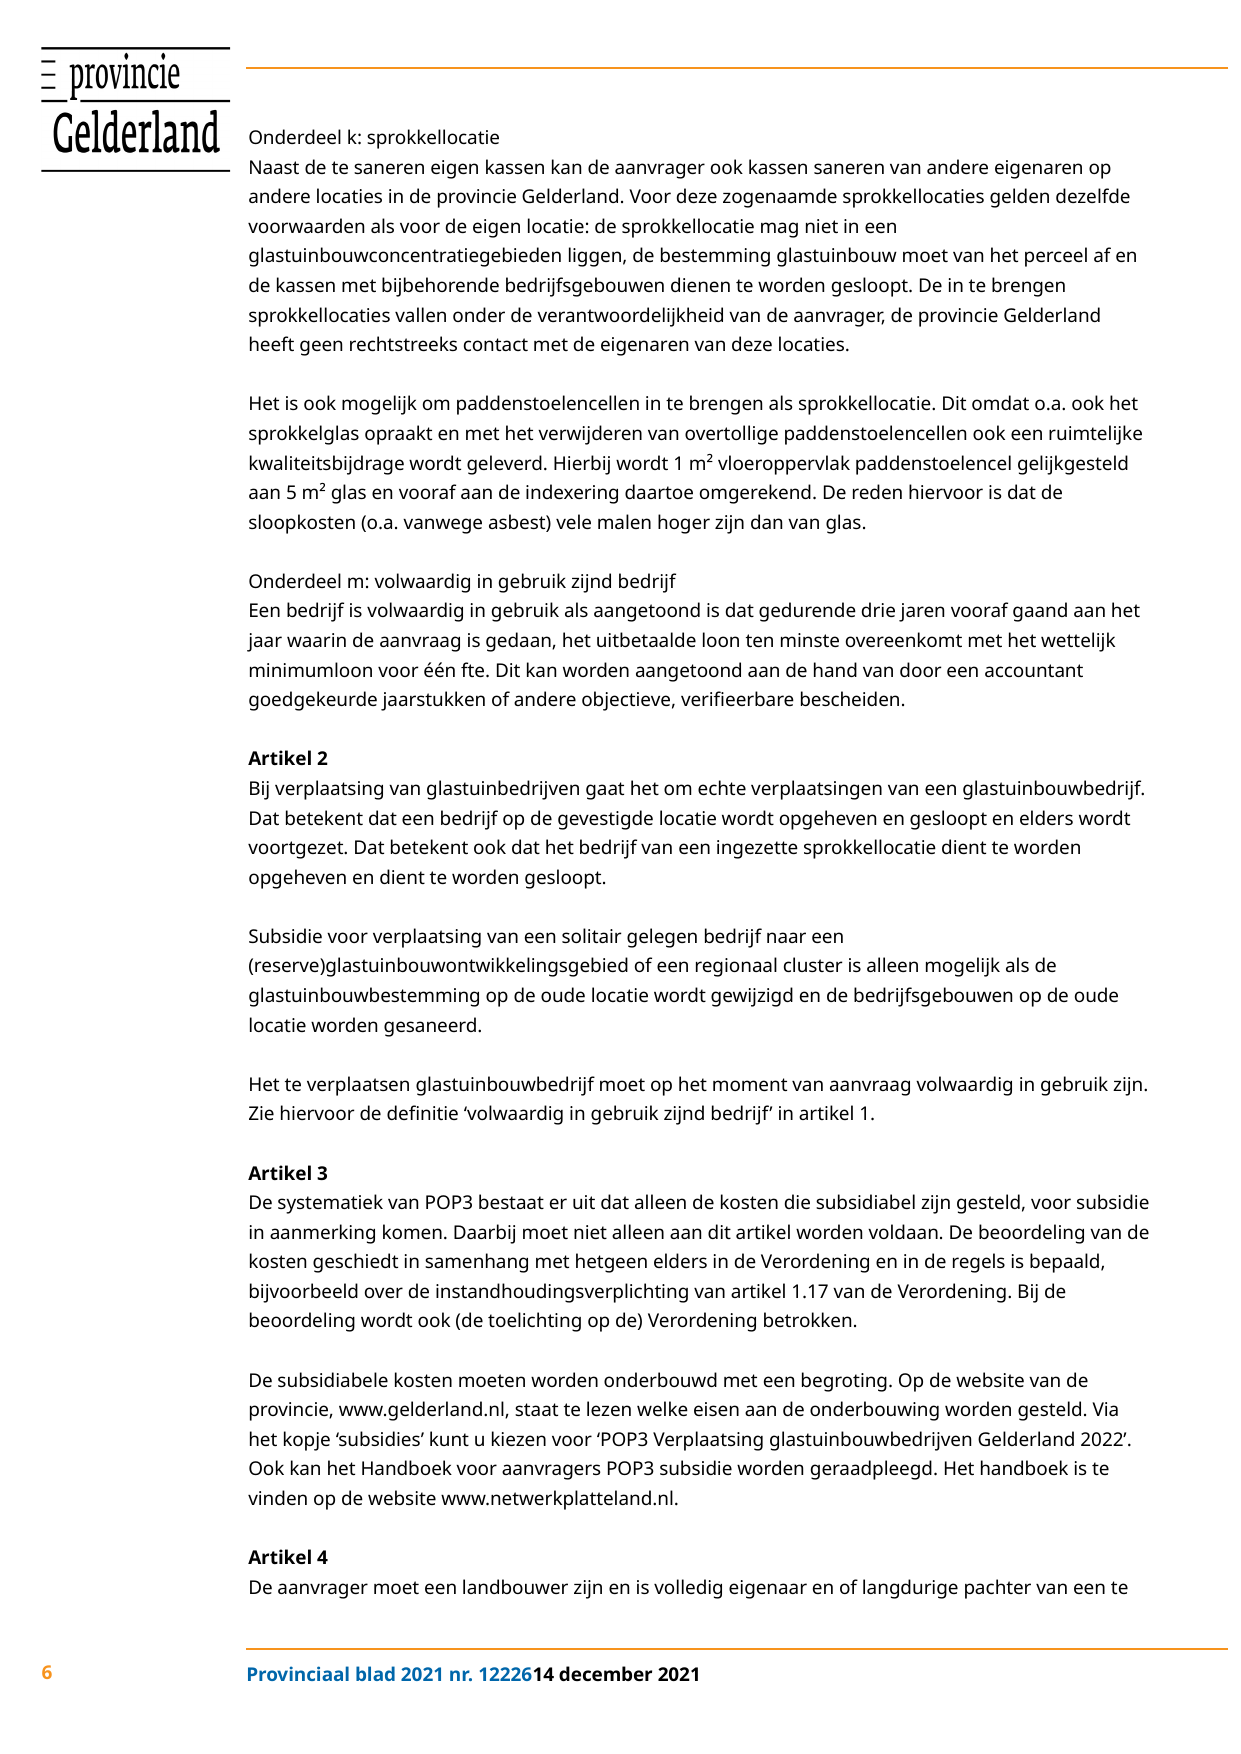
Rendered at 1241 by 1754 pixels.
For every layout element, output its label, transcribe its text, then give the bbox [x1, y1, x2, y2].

text De subsidiabele kosten moeten worden onderbouwd met een begroting. Op de website van de provincie, www.gelderland.nl, staat te lezen welke eisen aan de onderbouwing worden gesteld. Via het kopje ‘subsidies’ kunt u kiezen voor ‘POP3 Verplaatsing glastuinbouwbedrijven Gelderland 2022’. Ook kan het Handboek voor aanvragers POP3 subsidie worden geraadpleegd. Het handboek is te vinden op de website www.netwerkplatteland.nl. [248, 1367, 1152, 1511]
text Bij verplaatsing van glastuinbedrijven gaat het om echte verplaatsingen van een glastuinbouwbedrijf. Dat betekent dat een bedrijf op de gevestigde locatie wordt opgeheven en gesloopt en elders wordt voortgezet. Dat betekent ook dat het bedrijf van een ingezette sprokkellocatie dient te worden opgeheven en dient te worden gesloopt. [248, 775, 1152, 890]
text De systematiek van POP3 bestaat er uit dat alleen de kosten die subsidiabel zijn gesteld, voor subsidie in aanmerking komen. Daarbij moet niet alleen aan dit artikel worden voldaan. De beoordeling van de kosten geschiedt in samenhang met hetgeen elders in de Verordening en in de regels is bepaald, bijvoorbeeld over de instandhoudingsverplichting van artikel 1.17 van de Verordening. Bij de beoordeling wordt ook (de toelichting op de) Verordening betrokken. [248, 1189, 1152, 1333]
text De aanvrager moet een landbouwer zijn en is volledig eigenaar en of langdurige pachter van een te [248, 1574, 1152, 1600]
text Artikel 4 [248, 1544, 1152, 1570]
text Subsidie voor verplaatsing van een solitair gelegen bedrijf naar een (reserve)glastuinbouwontwikkelingsgebied of een regionaal cluster is alleen mogelijk als de glastuinbouwbestemming op de oude locatie wordt gewijzigd en de bedrijfsgebouwen op de oude locatie worden gesaneerd. [248, 923, 1152, 1038]
text Onderdeel k: sprokkellocatie [248, 124, 1152, 150]
text Artikel 2 [248, 746, 1152, 771]
text Onderdeel m: volwaardig in gebruik zijnd bedrijf [248, 568, 1152, 594]
picture [41, 47, 231, 172]
text Naast de te saneren eigen kassen kan de aanvrager ook kassen saneren van andere eigenaren op andere locaties in de provincie Gelderland. Voor deze zogenaamde sprokkellocaties gelden dezelfde voorwaarden als voor de eigen locatie: de sprokkellocatie mag niet in een glastuinbouwconcentratiegebieden liggen, de bestemming glastuinbouw moet van het perceel af en de kassen met bijbehorende bedrijfsgebouwen dienen te worden gesloopt. De in te brengen sprokkellocaties vallen onder de verantwoordelijkheid van de aanvrager, de provincie Gelderland heeft geen rechtstreeks contact met de eigenaren van deze locaties. [248, 154, 1152, 357]
text Een bedrijf is volwaardig in gebruik als aangetoond is dat gedurende drie jaren vooraf gaand aan het jaar waarin de aanvraag is gedaan, het uitbetaalde loon ten minste overeenkomt met het wettelijk minimumloon voor één fte. Dit kan worden aangetoond aan de hand van door een accountant goedgekeurde jaarstukken of andere objectieve, verifieerbare bescheiden. [248, 598, 1152, 712]
text Het te verplaatsen glastuinbouwbedrijf moet op het moment van aanvraag volwaardig in gebruik zijn. Zie hiervoor de definitie ‘volwaardig in gebruik zijnd bedrijf’ in artikel 1. [248, 1071, 1152, 1126]
text Het is ook mogelijk om paddenstoelencellen in te brengen als sprokkellocatie. Dit omdat o.a. ook het sprokkelglas opraakt en met het verwijderen van overtollige paddenstoelencellen ook een ruimtelijke kwaliteitsbijdrage wordt geleverd. Hierbij wordt 1 m² vloeroppervlak paddenstoelencel gelijkgesteld aan 5 m² glas en vooraf aan de indexering daartoe omgerekend. De reden hiervoor is dat de sloopkosten (o.a. vanwege asbest) vele malen hoger zijn dan van glas. [248, 391, 1152, 535]
text Artikel 3 [248, 1160, 1152, 1186]
